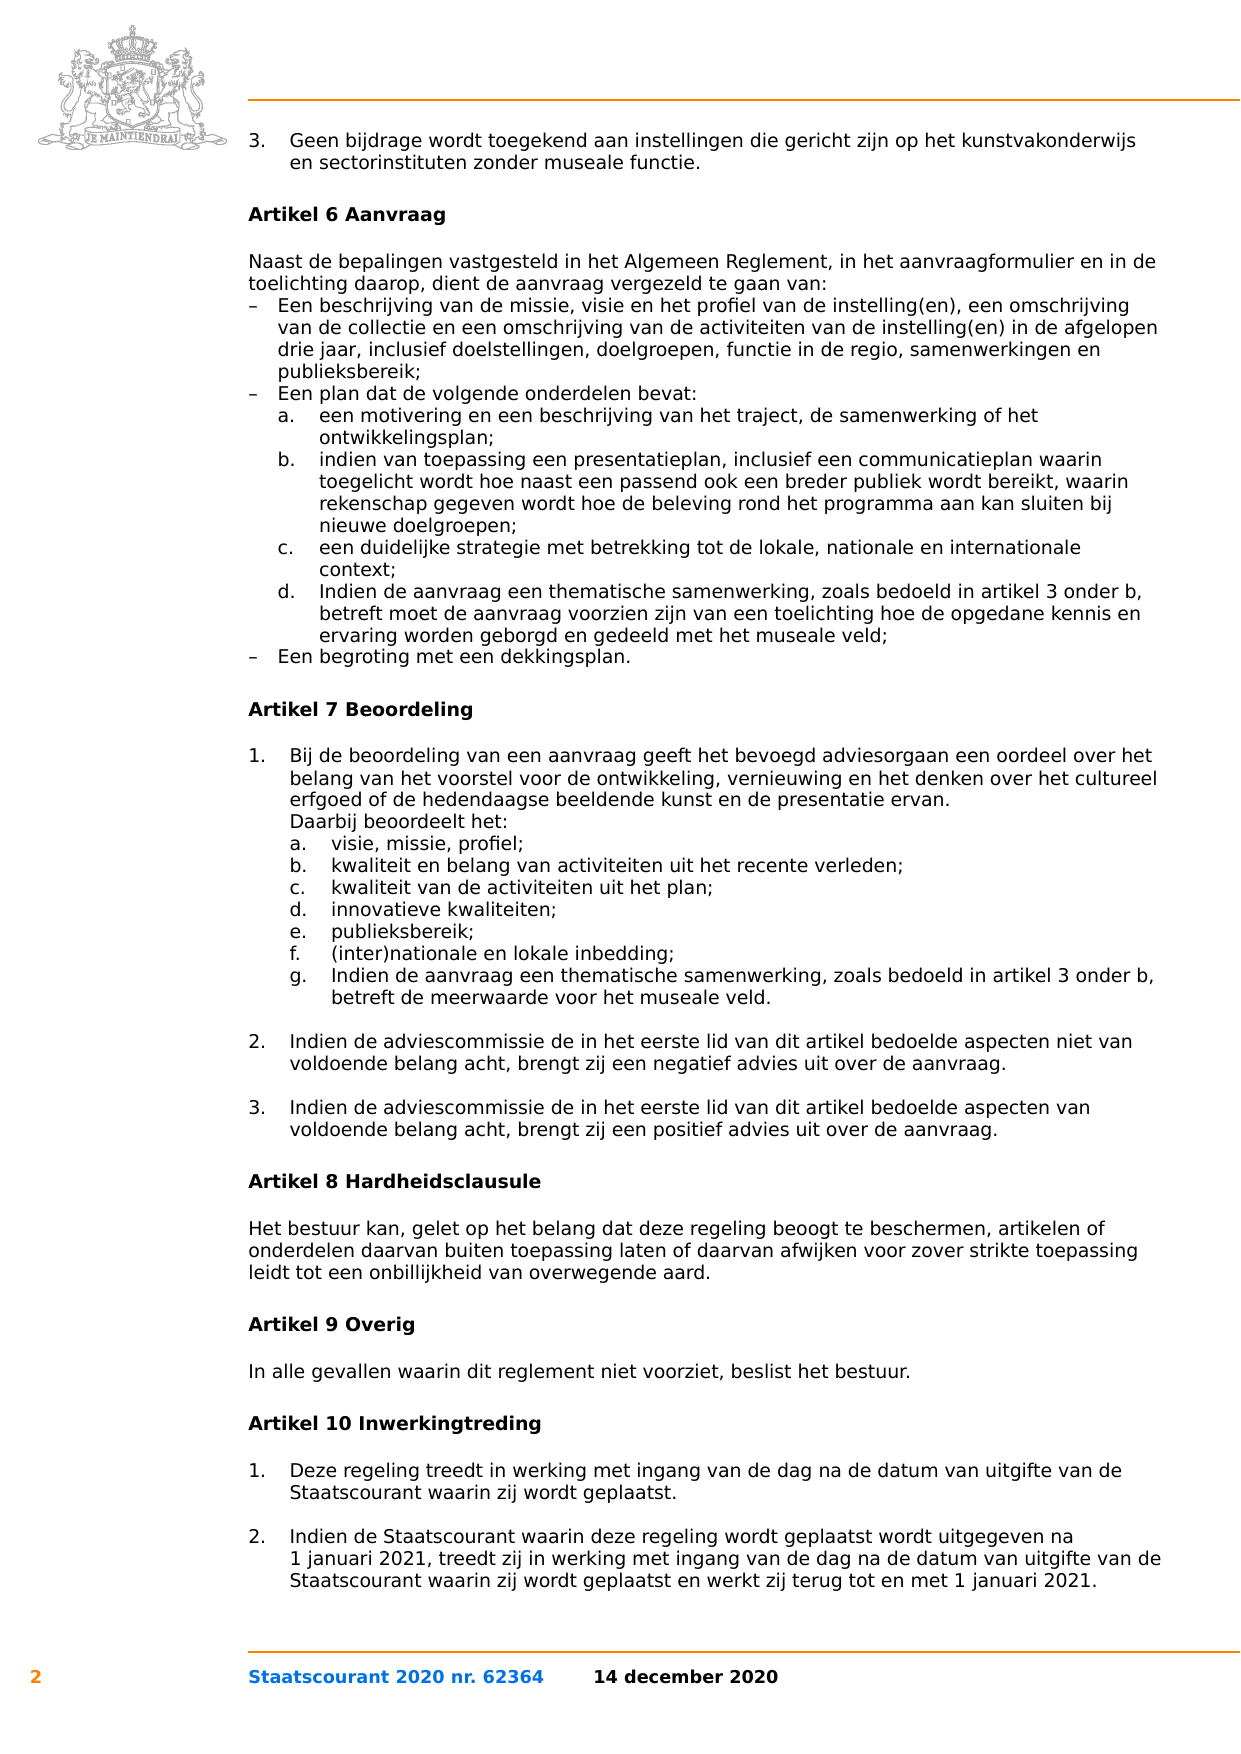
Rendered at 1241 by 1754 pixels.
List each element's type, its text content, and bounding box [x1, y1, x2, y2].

subtitle Artikel 9 Overig [248, 1314, 1163, 1336]
text e. publieksbereik; [289, 921, 1163, 943]
text Het bestuur kan, gelet op het belang dat deze regeling beoogt te beschermen, artikelen of onderdelen daarvan buiten toepassing laten of daarvan afwijken voor zover strikte toepassing leidt tot een onbillijkheid van overwegende aard. [248, 1218, 1163, 1284]
text d. innovatieve kwaliteiten; [289, 899, 1163, 921]
text 3. Indien de adviescommissie de in het eerste lid van dit artikel bedoelde aspecten van voldoende belang acht, brengt zij een positief advies uit over de aanvraag. [248, 1097, 1163, 1141]
picture [38, 25, 227, 150]
text c. kwaliteit van de activiteiten uit het plan; [289, 877, 1163, 899]
text 1. Bij de beoordeling van een aanvraag geeft het bevoegd adviesorgaan een oordeel over het belang van het voorstel voor de ontwikkeling, vernieuwing en het denken over het cultureel erfgoed of de hedendaagse beeldende kunst en de presentatie ervan. [248, 745, 1163, 811]
text g. Indien de aanvraag een thematische samenwerking, zoals bedoeld in artikel 3 onder b, betreft de meerwaarde voor het museale veld. [289, 965, 1163, 1009]
text – Een begroting met een dekkingsplan. [248, 646, 1163, 668]
text c. een duidelijke strategie met betrekking tot de lokale, nationale en internationale context; [277, 537, 1163, 581]
text – Een beschrijving van de missie, visie en het profiel van de instelling(en), een omschrijving van de collectie en een omschrijving van de activiteiten van de instelling(en) in de afgelopen drie jaar, inclusief doelstellingen, doelgroepen, functie in de regio, samenwerkingen en publieksbereik; [248, 295, 1163, 383]
text Daarbij beoordeelt het: [289, 811, 1163, 833]
text d. Indien de aanvraag een thematische samenwerking, zoals bedoeld in artikel 3 onder b, betreft moet de aanvraag voorzien zijn van een toelichting hoe de opgedane kennis en ervaring worden geborgd en gedeeld met het museale veld; [277, 581, 1163, 646]
text 1. Deze regeling treedt in werking met ingang van de dag na de datum van uitgifte van de Staatscourant waarin zij wordt geplaatst. [248, 1460, 1163, 1504]
subtitle Artikel 8 Hardheidsclausule [248, 1171, 1163, 1193]
text b. kwaliteit en belang van activiteiten uit het recente verleden; [289, 855, 1163, 877]
text – Een plan dat de volgende onderdelen bevat: [248, 383, 1163, 405]
text Naast de bepalingen vastgesteld in het Algemeen Reglement, in het aanvraagformulier en in de toelichting daarop, dient de aanvraag vergezeld te gaan van: [248, 251, 1163, 295]
text 2. Indien de Staatscourant waarin deze regeling wordt geplaatst wordt uitgegeven na 1 januari 2021, treedt zij in werking met ingang van de dag na de datum van uitgifte van de Staatscourant waarin zij wordt geplaatst en werkt zij terug tot en met 1 januari 2021. [248, 1526, 1163, 1591]
subtitle Artikel 7 Beoordeling [248, 698, 1163, 720]
text a. visie, missie, profiel; [289, 833, 1163, 855]
subtitle Artikel 10 Inwerkingtreding [248, 1413, 1163, 1435]
text b. indien van toepassing een presentatieplan, inclusief een communicatieplan waarin toegelicht wordt hoe naast een passend ook een breder publiek wordt bereikt, waarin rekenschap gegeven wordt hoe de beleving rond het programma aan kan sluiten bij nieuwe doelgroepen; [277, 449, 1163, 537]
text 3. Geen bijdrage wordt toegekend aan instellingen die gericht zijn op het kunstvakonderwijs en sectorinstituten zonder museale functie. [248, 130, 1163, 174]
subtitle Artikel 6 Aanvraag [248, 204, 1163, 226]
text 2. Indien de adviescommissie de in het eerste lid van dit artikel bedoelde aspecten niet van voldoende belang acht, brengt zij een negatief advies uit over de aanvraag. [248, 1031, 1163, 1075]
text a. een motivering en een beschrijving van het traject, de samenwerking of het ontwikkelingsplan; [277, 405, 1163, 449]
text f. (inter)nationale en lokale inbedding; [289, 943, 1163, 965]
text In alle gevallen waarin dit reglement niet voorziet, beslist het bestuur. [248, 1361, 1163, 1383]
